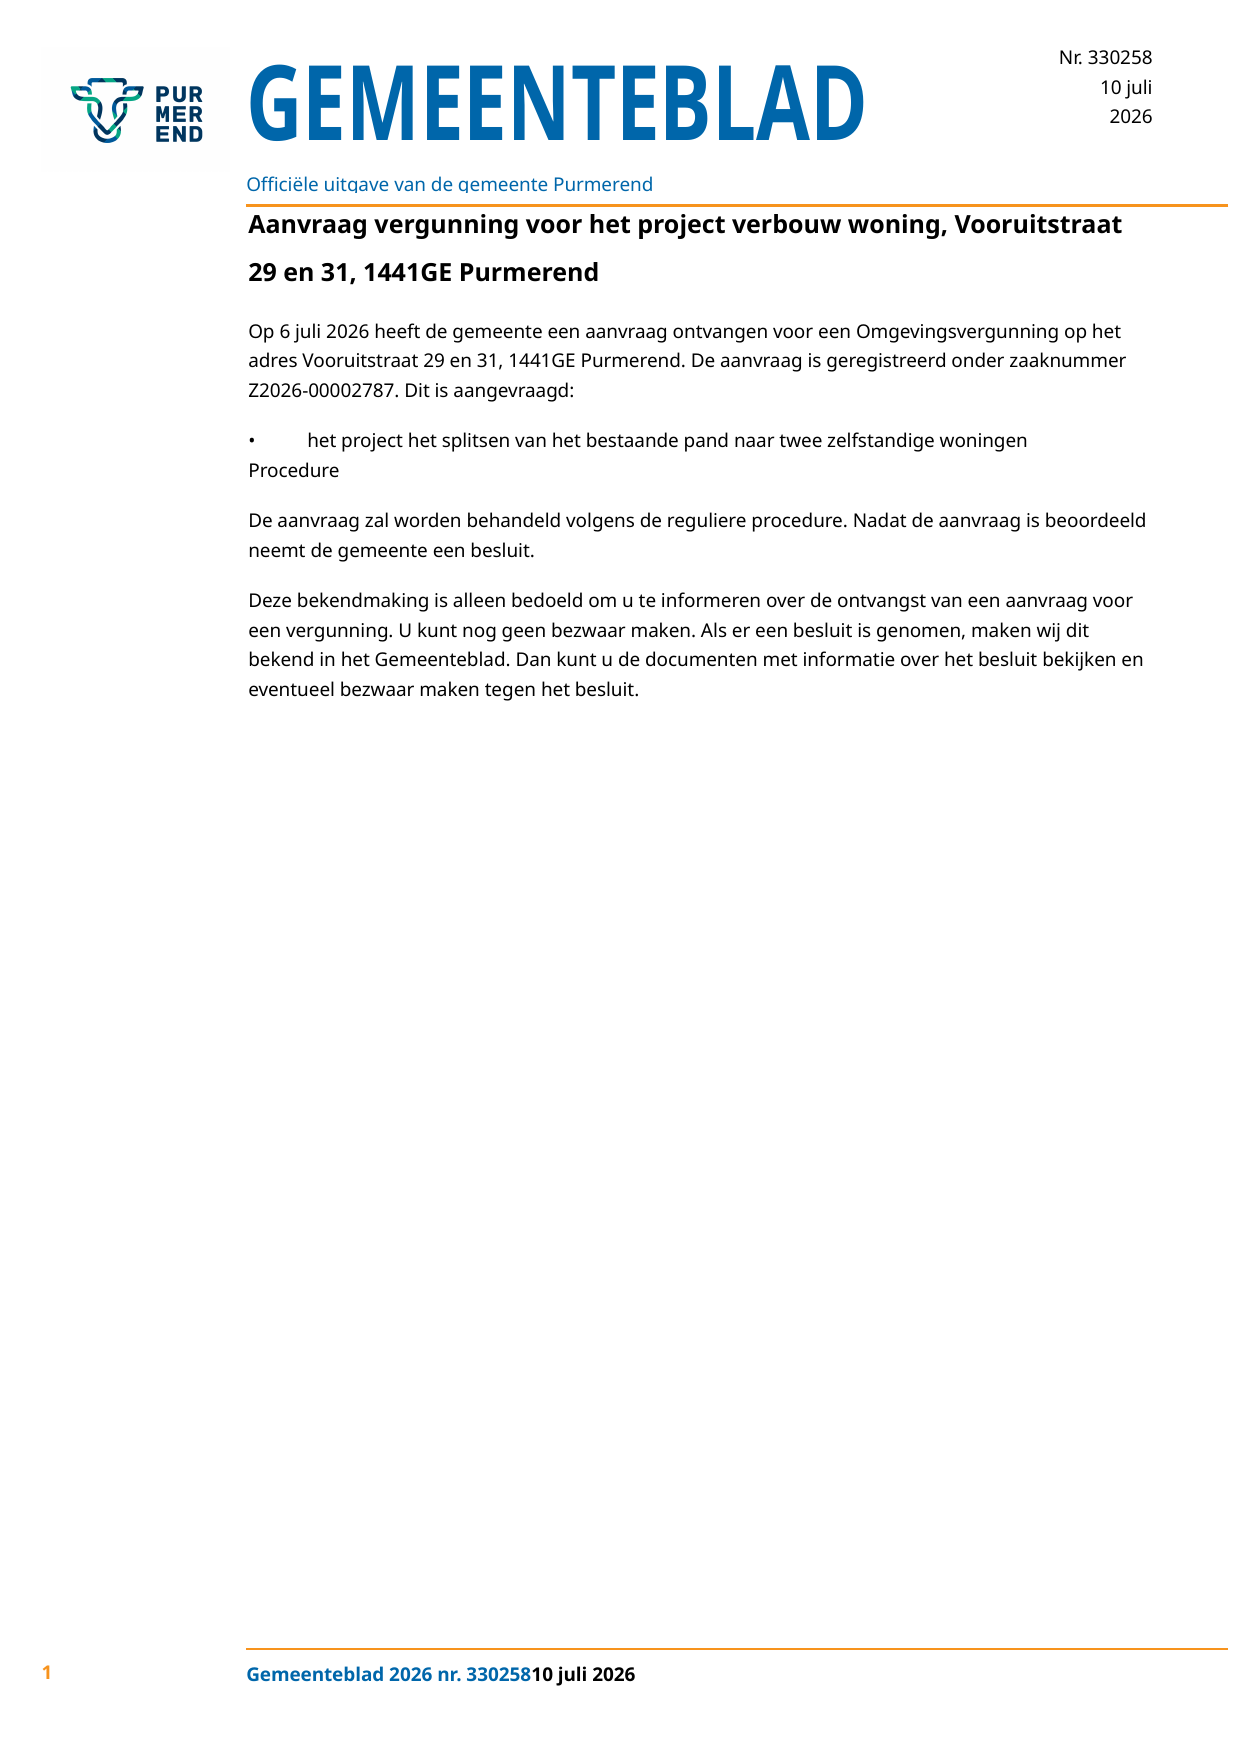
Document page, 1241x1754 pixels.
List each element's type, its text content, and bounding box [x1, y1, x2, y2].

text Aanvraag vergunning voor het project verbouw woning, Vooruitstraat 29 en 31, 1441GE Purmerend [248, 207, 1152, 288]
text De aanvraag zal worden behandeld volgens de reguliere procedure. Nadat de aanvraag is beoordeeld neemt de gemeente een besluit. [248, 507, 1152, 563]
text Procedure [248, 457, 1152, 483]
text Deze bekendmaking is alleen bedoeld om u te informeren over de ontvangst van een aanvraag voor een vergunning. U kunt nog geen bezwaar maken. Als er een besluit is genomen, maken wij dit bekend in het Gemeenteblad. Dan kunt u de documenten met informatie over het besluit bekijken en eventueel bezwaar maken tegen het besluit. [248, 587, 1152, 702]
picture [41, 47, 231, 172]
text Op 6 juli 2026 heeft de gemeente een aanvraag ontvangen voor een Omgevingsvergunning op het adres Vooruitstraat 29 en 31, 1441GE Purmerend. De aanvraag is geregistreerd onder zaaknummer Z2026-00002787. Dit is aangevraagd: [248, 318, 1152, 403]
list het project het splitsen van het bestaande pand naar twee zelfstandige woningen [248, 427, 1152, 453]
